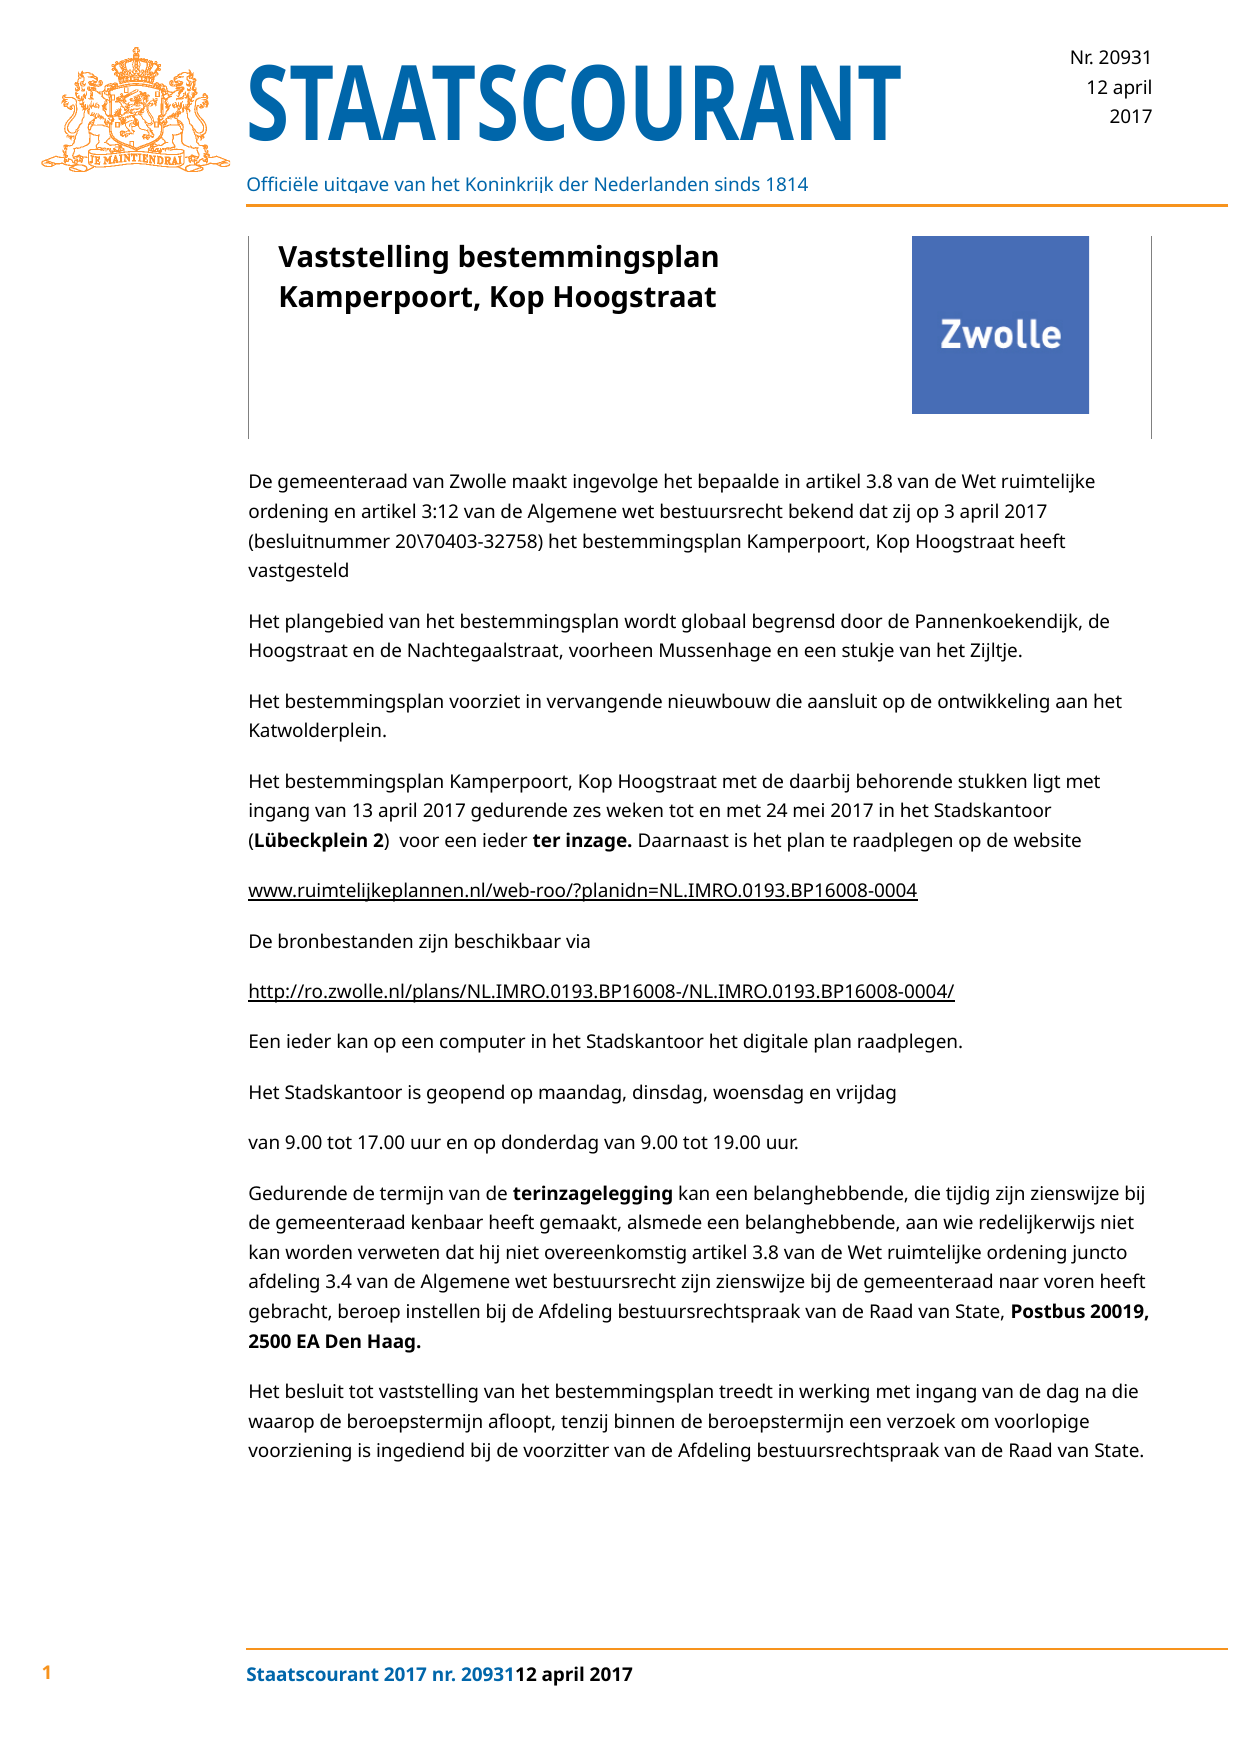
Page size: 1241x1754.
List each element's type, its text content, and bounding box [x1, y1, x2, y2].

table_header Vaststelling bestemmingsplan Kamperpoort, Kop Hoogstraat [249, 236, 850, 439]
text Een ieder kan op een computer in het Stadskantoor het digitale plan raadplegen. [248, 1029, 1152, 1054]
text Het Stadskantoor is geopend op maandag, dinsdag, woensdag en vrijdag [248, 1079, 1152, 1105]
text Het plangebied van het bestemmingsplan wordt globaal begrensd door de Pannenkoekendijk, de Hoogstraat en de Nachtegaalstraat, voorheen Mussenhage en een stukje van het Zijltje. [248, 608, 1152, 663]
text De bronbestanden zijn beschikbaar via [248, 928, 1152, 953]
text Het bestemmingsplan Kamperpoort, Kop Hoogstraat met de daarbij behorende stukken ligt met ingang van 13 april 2017 gedurende zes weken tot en met 24 mei 2017 in het Stadskantoor (Lübeckplein 2) voor een ieder ter inzage. Daarnaast is het plan te raadplegen op de website [248, 768, 1152, 853]
picture [41, 47, 231, 172]
text Gedurende de termijn van de terinzagelegging kan een belanghebbende, die tijdig zijn zienswijze bij de gemeenteraad kenbaar heeft gemaakt, alsmede een belanghebbende, aan wie redelijkerwijs niet kan worden verweten dat hij niet overeenkomstig artikel 3.8 van de Wet ruimtelijke ordening juncto afdeling 3.4 van de Algemene wet bestuursrecht zijn zienswijze bij de gemeenteraad naar voren heeft gebracht, beroep instellen bij de Afdeling bestuursrechtspraak van de Raad van State, Postbus 20019, 2500 EA Den Haag. [248, 1180, 1152, 1353]
table_header [850, 414, 1151, 439]
text Het bestemmingsplan voorziet in vervangende nieuwbouw die aansluit op de ontwikkeling aan het Katwolderplein. [248, 688, 1152, 743]
picture [912, 236, 1090, 414]
text http://ro.zwolle.nl/plans/NL.IMRO.0193.BP16008-/NL.IMRO.0193.BP16008-0004/ [248, 978, 1152, 1004]
text De gemeenteraad van Zwolle maakt ingevolge het bepaalde in artikel 3.8 van de Wet ruimtelijke ordening en artikel 3:12 van de Algemene wet bestuursrecht bekend dat zij op 3 april 2017 (besluitnummer 20\70403-32758) het bestemmingsplan Kamperpoort, Kop Hoogstraat heeft vastgesteld [248, 469, 1152, 583]
table_header [1090, 236, 1151, 413]
text Het besluit tot vaststelling van het bestemmingsplan treedt in werking met ingang van de dag na die waarop de beroepstermijn afloopt, tenzij binnen de beroepstermijn een verzoek om voorlopige voorziening is ingediend bij de voorzitter van de Afdeling bestuursrechtspraak van de Raad van State. [248, 1378, 1152, 1463]
text www.ruimtelijkeplannen.nl/web-roo/?planidn=NL.IMRO.0193.BP16008-0004 [248, 877, 1152, 903]
table_header [850, 236, 912, 413]
text van 9.00 tot 17.00 uur en op donderdag van 9.00 tot 19.00 uur. [248, 1129, 1152, 1155]
